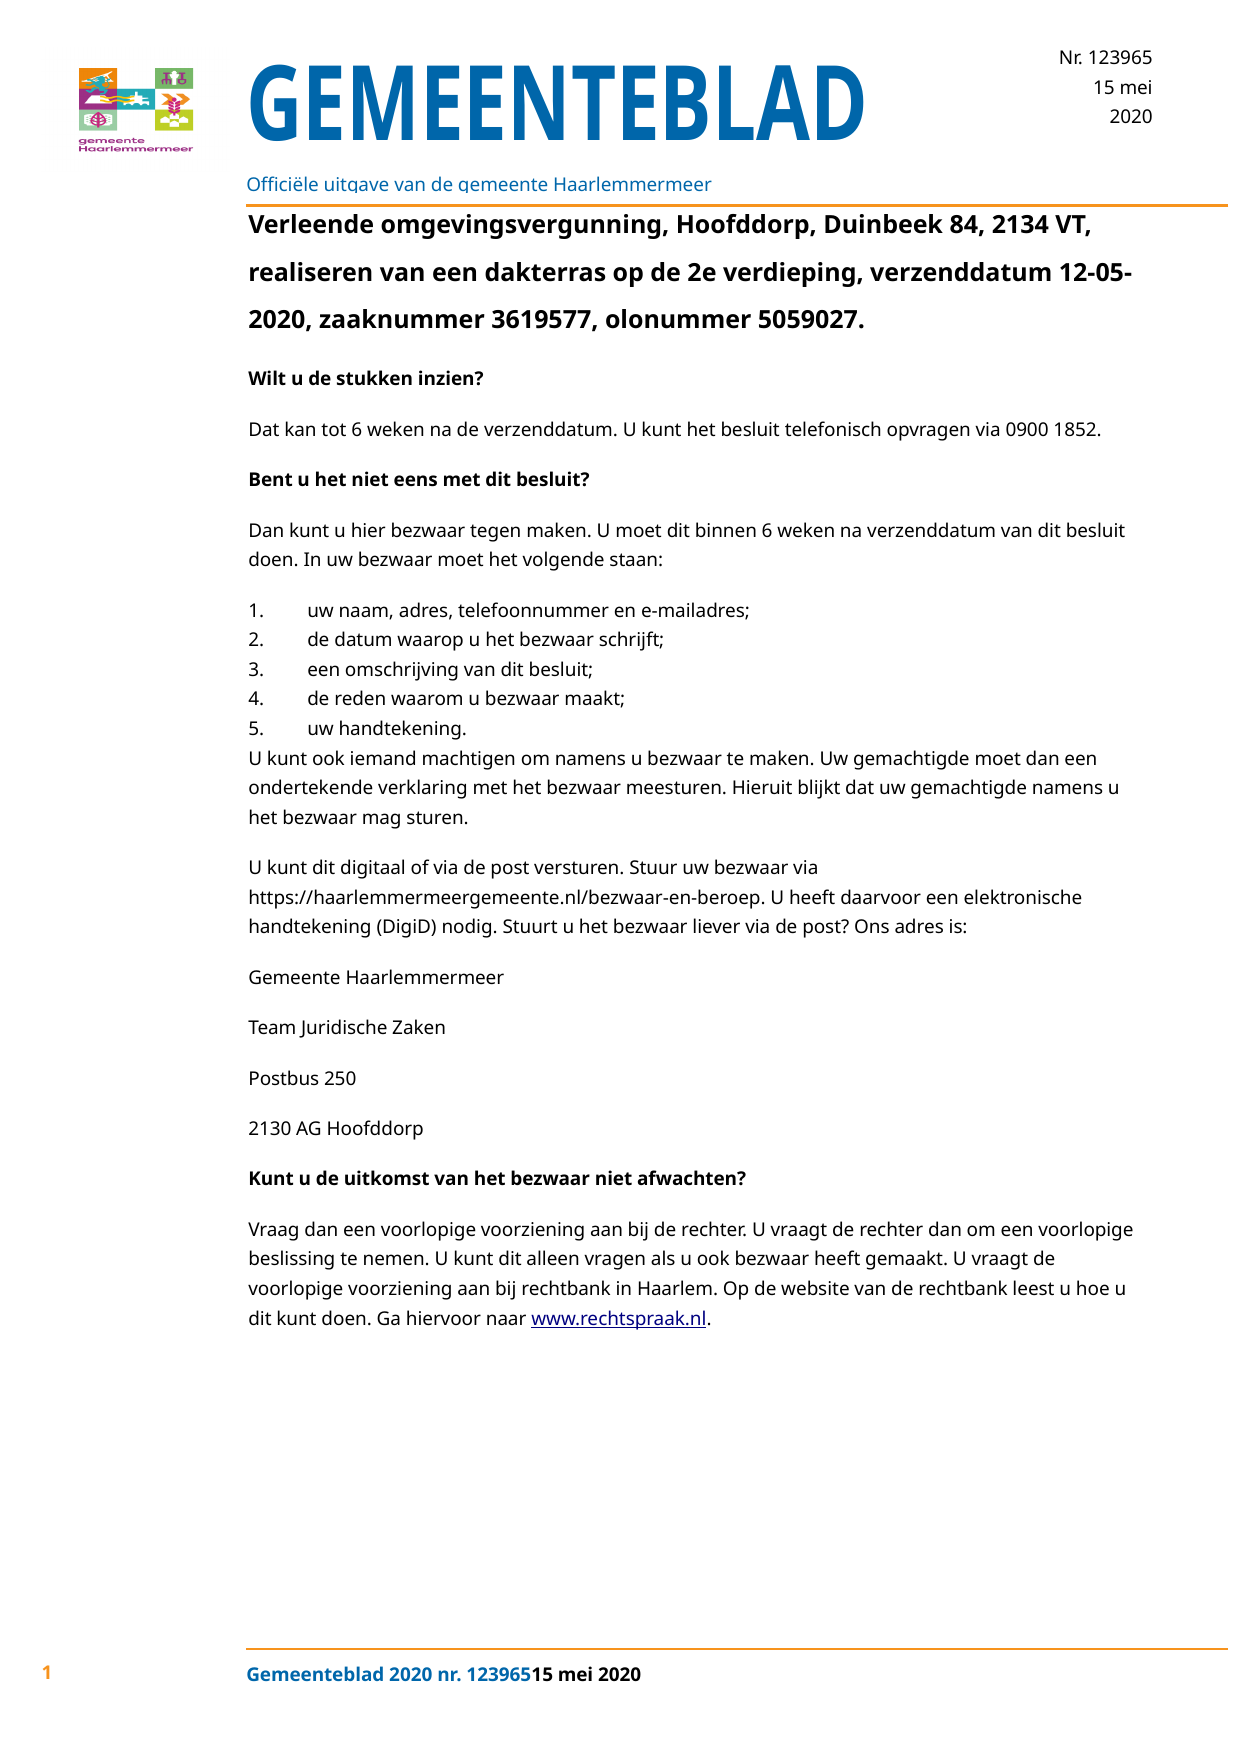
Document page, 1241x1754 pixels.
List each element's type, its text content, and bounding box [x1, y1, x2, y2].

text 2130 AG Hoofddorp [248, 1115, 1152, 1141]
text Team Juridische Zaken [248, 1014, 1152, 1040]
text U kunt ook iemand machtigen om namens u bezwaar te maken. Uw gemachtigde moet dan een ondertekende verklaring met het bezwaar meesturen. Hieruit blijkt dat uw gemachtigde namens u het bezwaar mag sturen. [248, 745, 1152, 829]
text Dat kan tot 6 weken na de verzenddatum. U kunt het besluit telefonisch opvragen via 0900 1852. [248, 416, 1152, 442]
text Bent u het niet eens met dit besluit? [248, 466, 1152, 492]
list uw naam, adres, telefoonnummer en e-mailadres; [248, 597, 1152, 622]
text U kunt dit digitaal of via de post versturen. Stuur uw bezwaar via https://haarlemmermeergemeente.nl/bezwaar-en-beroep. U heeft daarvoor een elektronische handtekening (DigiD) nodig. Stuurt u het bezwaar liever via de post? Ons adres is: [248, 854, 1152, 939]
text Kunt u de uitkomst van het bezwaar niet afwachten? [248, 1166, 1152, 1191]
text Postbus 250 [248, 1065, 1152, 1090]
list de datum waarop u het bezwaar schrijft; [248, 626, 1152, 652]
text Wilt u de stukken inzien? [248, 366, 1152, 391]
list een omschrijving van dit besluit; [248, 656, 1152, 682]
text Gemeente Haarlemmermeer [248, 964, 1152, 989]
text Dan kunt u hier bezwaar tegen maken. U moet dit binnen 6 weken na verzenddatum van dit besluit doen. In uw bezwaar moet het volgende staan: [248, 517, 1152, 572]
list de reden waarom u bezwaar maakt; [248, 686, 1152, 711]
text Verleende omgevingsvergunning, Hoofddorp, Duinbeek 84, 2134 VT, realiseren van een dakterras op de 2e verdieping, verzenddatum 12-05-2020, zaaknummer 3619577, olonummer 5059027. [248, 207, 1152, 336]
list uw handtekening. [248, 715, 1152, 741]
picture [41, 47, 231, 172]
text Vraag dan een voorlopige voorziening aan bij de rechter. U vraagt de rechter dan om een voorlopige beslissing te nemen. U kunt dit alleen vragen als u ook bezwaar heeft gemaakt. U vraagt de voorlopige voorziening aan bij rechtbank in Haarlem. Op de website van de rechtbank leest u hoe u dit kunt doen. Ga hiervoor naar www.rechtspraak.nl. [248, 1216, 1152, 1330]
